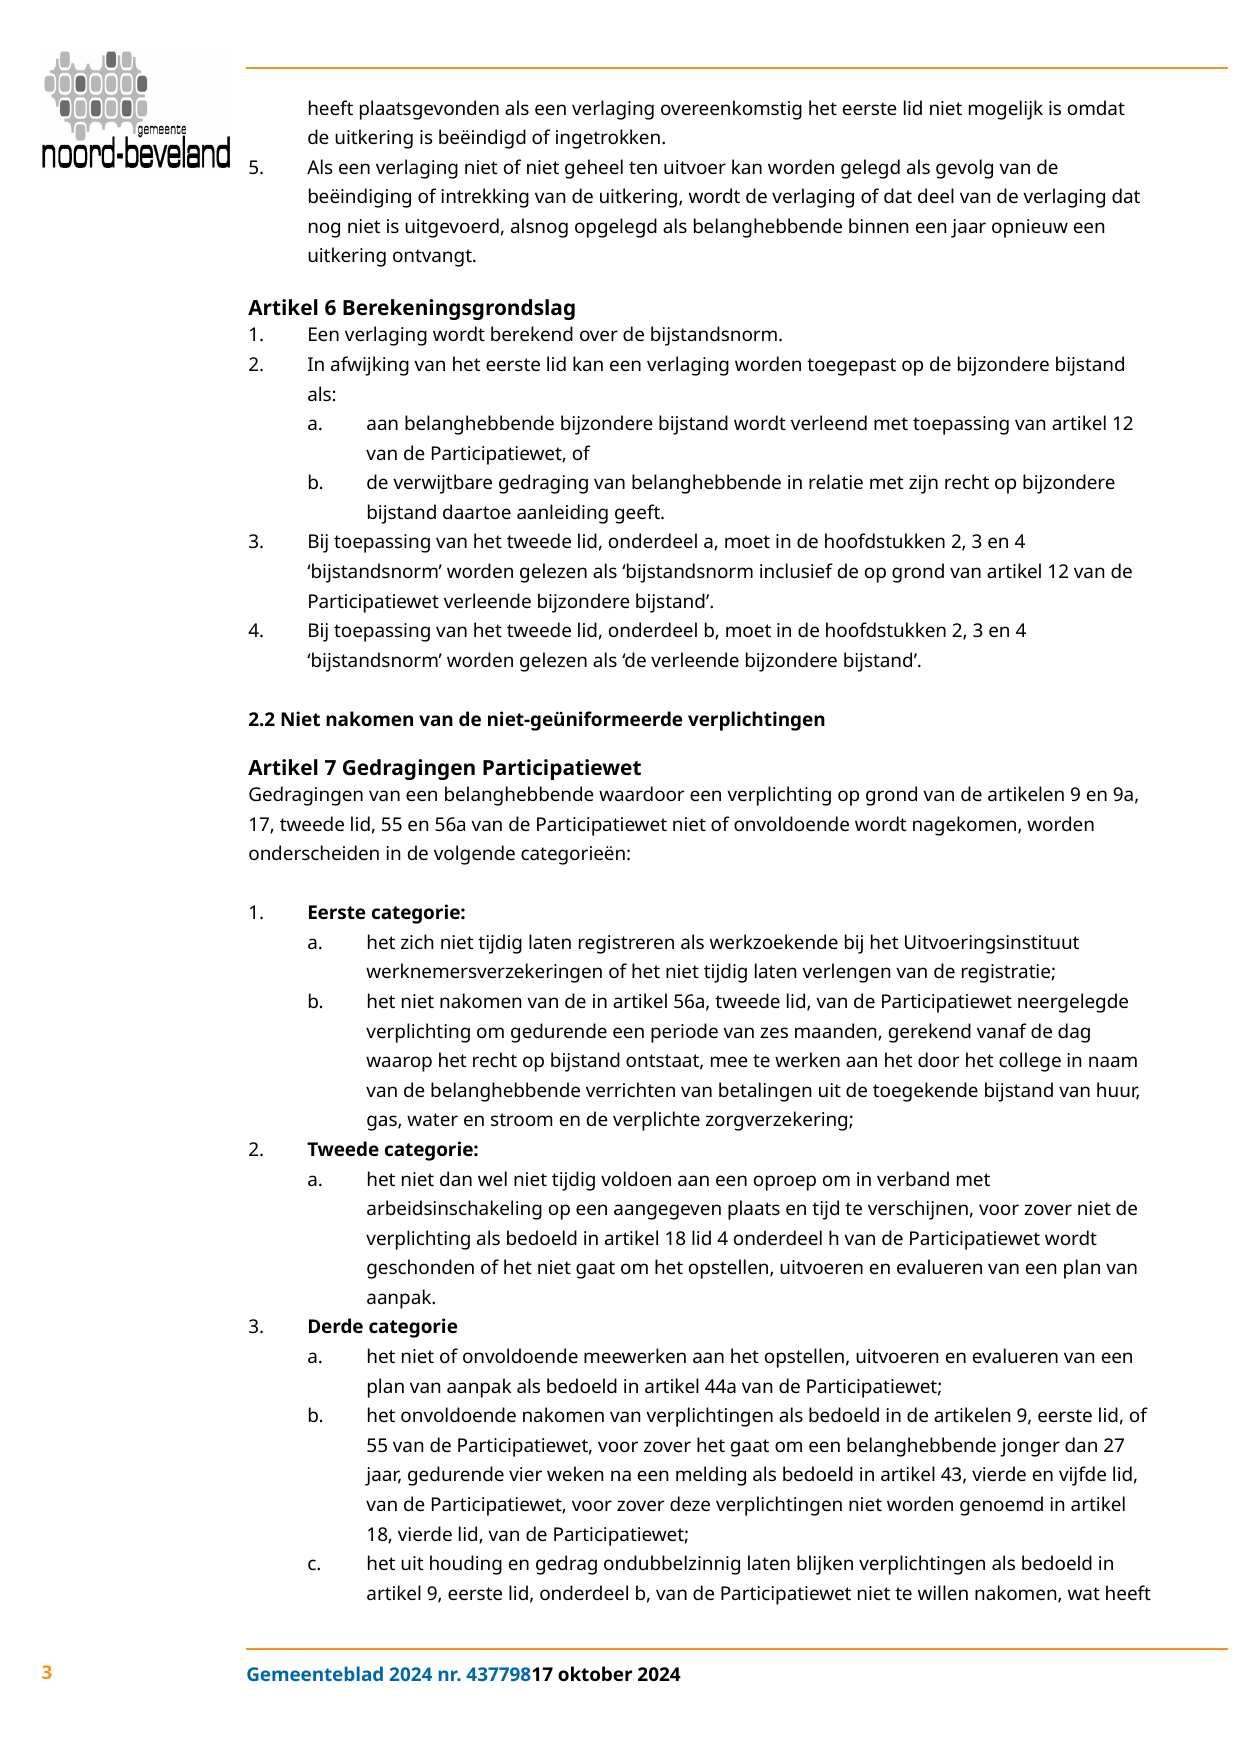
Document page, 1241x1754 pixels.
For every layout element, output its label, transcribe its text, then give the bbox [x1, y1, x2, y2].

list Tweede categorie: [248, 1136, 1152, 1162]
text 2.2 Niet nakomen van de niet-geüniformeerde verplichtingen [248, 706, 1152, 732]
picture [41, 47, 231, 172]
list het niet dan wel niet tijdig voldoen aan een oproep om in verband met arbeidsinschakeling op een aangegeven plaats en tijd te verschijnen, voor zover niet de verplichting als bedoeld in artikel 18 lid 4 onderdeel h van de Participatiewet wordt geschonden of het niet gaat om het opstellen, uitvoeren en evalueren van een plan van aanpak. [307, 1166, 1152, 1310]
list Bij toepassing van het tweede lid, onderdeel a, moet in de hoofdstukken 2, 3 en 4 ‘bijstandsnorm’ worden gelezen als ‘bijstandsnorm inclusief de op grond van artikel 12 van de Participatiewet verleende bijzondere bijstand’. [248, 529, 1152, 613]
list Derde categorie [248, 1314, 1152, 1339]
list de verwijtbare gedraging van belanghebbende in relatie met zijn recht op bijzondere bijstand daartoe aanleiding geeft. [307, 469, 1152, 525]
list heeft plaatsgevonden als een verlaging overeenkomstig het eerste lid niet mogelijk is omdat de uitkering is beëindigd of ingetrokken. [248, 95, 1152, 150]
list Als een verlaging niet of niet geheel ten uitvoer kan worden gelegd als gevolg van de beëindiging of intrekking van de uitkering, wordt de verlaging of dat deel van de verlaging dat nog niet is uitgevoerd, alsnog opgelegd als belanghebbende binnen een jaar opnieuw een uitkering ontvangt. [248, 154, 1152, 268]
list het niet nakomen van de in artikel 56a, tweede lid, van de Participatiewet neergelegde verplichting om gedurende een periode van zes maanden, gerekend vanaf de dag waarop het recht op bijstand ontstaat, mee te werken aan het door het college in naam van de belanghebbende verrichten van betalingen uit de toegekende bijstand van huur, gas, water en stroom en de verplichte zorgverzekering; [307, 988, 1152, 1132]
list het uit houding en gedrag ondubbelzinnig laten blijken verplichtingen als bedoeld in artikel 9, eerste lid, onderdeel b, van de Participatiewet niet te willen nakomen, wat heeft [307, 1550, 1152, 1606]
list aan belanghebbende bijzondere bijstand wordt verleend met toepassing van artikel 12 van de Participatiewet, of [307, 410, 1152, 466]
list Een verlaging wordt berekend over de bijstandsnorm. [248, 322, 1152, 347]
text Gedragingen van een belanghebbende waardoor een verplichting op grond van de artikelen 9 en 9a, 17, tweede lid, 55 en 56a van de Participatiewet niet of onvoldoende wordt nagekomen, worden onderscheiden in de volgende categorieën: [248, 781, 1152, 866]
list Eerste categorie: [248, 899, 1152, 925]
list het niet of onvoldoende meewerken aan het opstellen, uitvoeren en evalueren van een plan van aanpak als bedoeld in artikel 44a van de Participatiewet; [307, 1343, 1152, 1398]
list het zich niet tijdig laten registreren als werkzoekende bij het Uitvoeringsinstituut werknemersverzekeringen of het niet tijdig laten verlengen van de registratie; [307, 929, 1152, 984]
list Bij toepassing van het tweede lid, onderdeel b, moet in de hoofdstukken 2, 3 en 4 ‘bijstandsnorm’ worden gelezen als ‘de verleende bijzondere bijstand’. [248, 617, 1152, 673]
text Artikel 6 Berekeningsgrondslag [248, 293, 1152, 322]
text Artikel 7 Gedragingen Participatiewet [248, 753, 1152, 781]
list In afwijking van het eerste lid kan een verlaging worden toegepast op de bijzondere bijstand als: [248, 351, 1152, 406]
list het onvoldoende nakomen van verplichtingen als bedoeld in de artikelen 9, eerste lid, of 55 van de Participatiewet, voor zover het gaat om een belanghebbende jonger dan 27 jaar, gedurende vier weken na een melding als bedoeld in artikel 43, vierde en vijfde lid, van de Participatiewet, voor zover deze verplichtingen niet worden genoemd in artikel 18, vierde lid, van de Participatiewet; [307, 1402, 1152, 1546]
